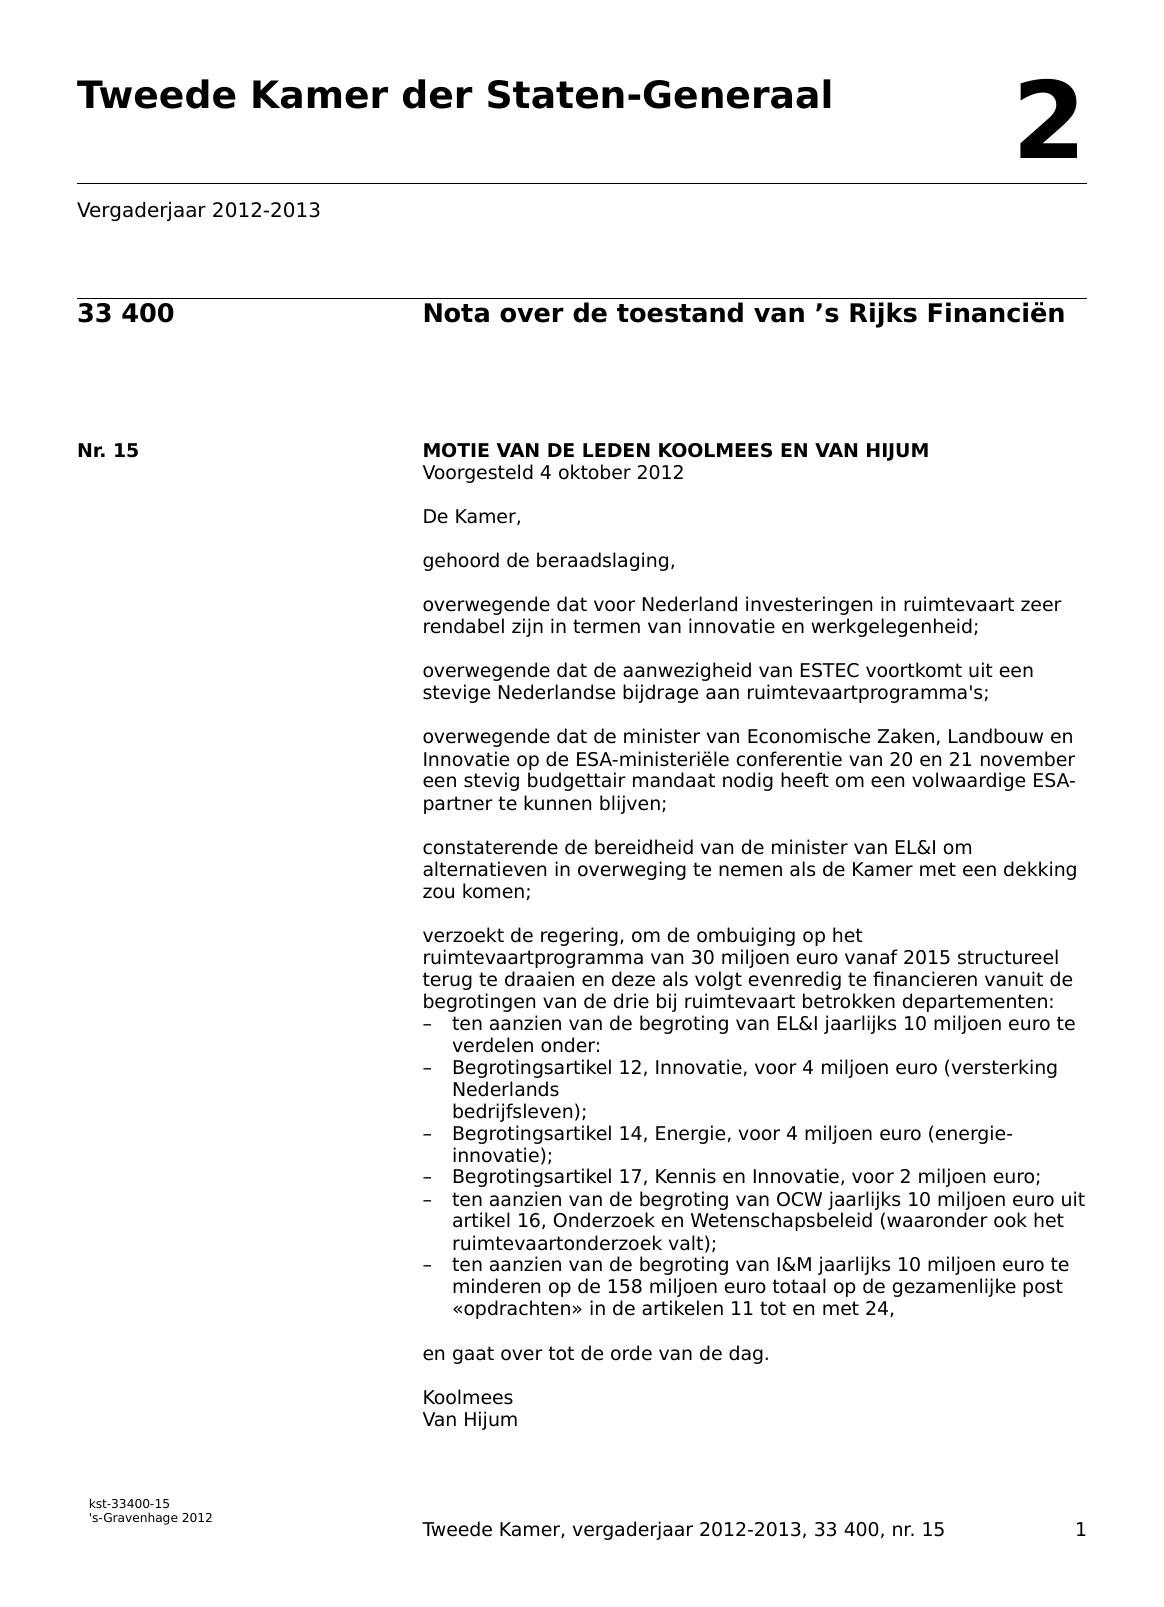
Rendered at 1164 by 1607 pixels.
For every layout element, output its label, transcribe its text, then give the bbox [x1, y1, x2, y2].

text – Begrotingsartikel 17, Kennis en Innovatie, voor 2 miljoen euro; [422, 1166, 1087, 1188]
text Voorgesteld 4 oktober 2012 [422, 462, 1087, 484]
text overwegende dat de minister van Economische Zaken, Landbouw en Innovatie op de ESA-ministeriële conferentie van 20 en 21 november een stevig budgettair mandaat nodig heeft om een volwaardige ESA-partner te kunnen blijven; [422, 726, 1087, 814]
text constaterende de bereidheid van de minister van EL&I om alternatieven in overweging te nemen als de Kamer met een dekking zou komen; [422, 837, 1087, 902]
text 's-Gravenhage 2012 [88, 1511, 323, 1525]
text gehoord de beraadslaging, [422, 550, 1087, 572]
text – Begrotingsartikel 14, Energie, voor 4 miljoen euro (energie-innovatie); [422, 1122, 1087, 1166]
text Koolmees [422, 1387, 1087, 1409]
table_header 2 [886, 59, 1087, 183]
text – ten aanzien van de begroting van I&M jaarlijks 10 miljoen euro te minderen op de 158 miljoen euro totaal op de gezamenlijke post «opdrachten» in de artikelen 11 tot en met 24, [422, 1254, 1087, 1320]
table_cell Vergaderjaar 2012-2013 [77, 184, 1087, 298]
text Van Hijum [422, 1409, 1087, 1431]
subtitle Nr. 15 MOTIE VAN DE LEDEN KOOLMEES EN VAN HIJUM [77, 440, 1087, 462]
table_header Tweede Kamer der Staten-Generaal [77, 59, 886, 183]
text bedrijfsleven); [452, 1101, 1087, 1122]
text kst-33400-15 [88, 1497, 323, 1511]
text – ten aanzien van de begroting van EL&I jaarlijks 10 miljoen euro te verdelen onder: [422, 1013, 1087, 1057]
text De Kamer, [422, 506, 1087, 528]
text – Begrotingsartikel 12, Innovatie, voor 4 miljoen euro (versterking Nederlands [422, 1057, 1087, 1101]
text – ten aanzien van de begroting van OCW jaarlijks 10 miljoen euro uit artikel 16, Onderzoek en Wetenschapsbeleid (waaronder ook het ruimtevaartonderzoek valt); [422, 1188, 1087, 1254]
subtitle 33 400 Nota over de toestand van ’s Rijks Financiën [77, 299, 1087, 329]
text en gaat over tot de orde van de dag. [422, 1342, 1087, 1364]
text overwegende dat voor Nederland investeringen in ruimtevaart zeer rendabel zijn in termen van innovatie en werkgelegenheid; [422, 594, 1087, 638]
text overwegende dat de aanwezigheid van ESTEC voortkomt uit een stevige Nederlandse bijdrage aan ruimtevaartprogramma's; [422, 660, 1087, 704]
text verzoekt de regering, om de ombuiging op het ruimtevaartprogramma van 30 miljoen euro vanaf 2015 structureel terug te draaien en deze als volgt evenredig te financieren vanuit de begrotingen van de drie bij ruimtevaart betrokken departementen: [422, 925, 1087, 1013]
